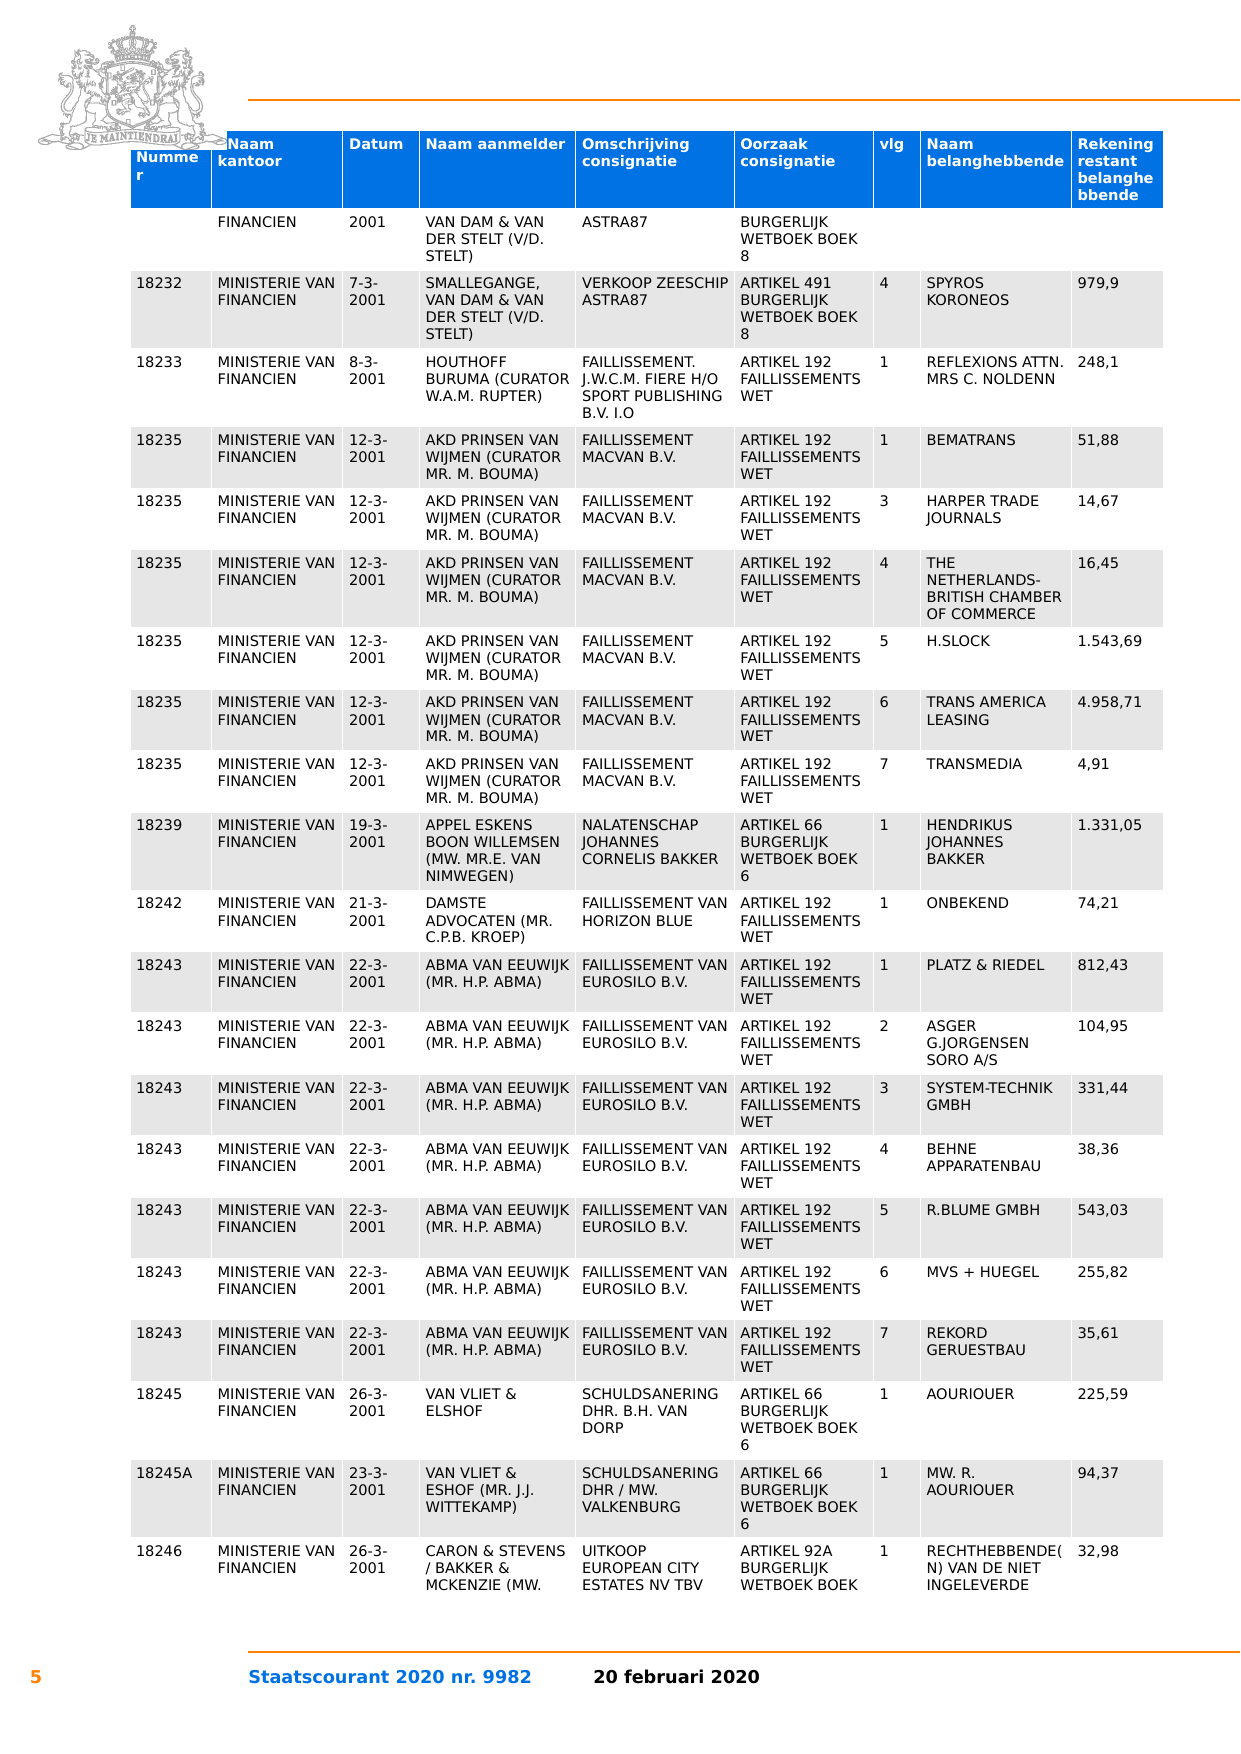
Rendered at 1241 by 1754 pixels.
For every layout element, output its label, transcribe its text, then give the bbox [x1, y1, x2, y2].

table_cell MINISTERIE VAN FINANCIEN [212, 628, 342, 689]
table_cell 18235 [131, 690, 211, 750]
table_cell 1 [874, 813, 920, 890]
table_cell FAILLISSEMENT MACVAN B.V. [576, 690, 734, 750]
table_cell 543,03 [1072, 1198, 1163, 1258]
table_cell H.SLOCK [921, 628, 1071, 689]
table_cell ABMA VAN EEUWIJK (MR. H.P. ABMA) [420, 1198, 575, 1258]
table_cell 18245 [131, 1382, 211, 1459]
table_cell ARTIKEL 192 FAILLISSEMENTSWET [735, 1198, 873, 1258]
table_cell ARTIKEL 192 FAILLISSEMENTSWET [735, 751, 873, 811]
table_cell FAILLISSEMENT MACVAN B.V. [576, 550, 734, 627]
table_cell 21-3-2001 [343, 891, 419, 951]
table_cell ASGER G.JORGENSEN SORO A/S [921, 1014, 1071, 1074]
table_cell ARTIKEL 192 FAILLISSEMENTSWET [735, 690, 873, 750]
table_cell TRANSMEDIA [921, 751, 1071, 811]
table_cell ARTIKEL 192 FAILLISSEMENTSWET [735, 550, 873, 627]
table_cell 1.543,69 [1072, 628, 1163, 689]
table_cell MINISTERIE VAN FINANCIEN [212, 1460, 342, 1537]
table_cell ARTIKEL 491 BURGERLIJK WETBOEK BOEK 8 [735, 271, 873, 348]
table_cell AKD PRINSEN VAN WIJMEN (CURATOR MR. M. BOUMA) [420, 690, 575, 750]
table_cell 1 [874, 891, 920, 951]
table_cell ABMA VAN EEUWIJK (MR. H.P. ABMA) [420, 952, 575, 1012]
table_cell 12-3-2001 [343, 690, 419, 750]
table_cell TRANS AMERICA LEASING [921, 690, 1071, 750]
table_cell 26-3-2001 [343, 1382, 419, 1459]
table_cell VAN VLIET & ESHOF (MR. J.J. WITTEKAMP) [420, 1460, 575, 1537]
table_cell ARTIKEL 192 FAILLISSEMENTSWET [735, 1075, 873, 1135]
table_cell 18233 [131, 349, 211, 426]
table_cell FAILLISSEMENT MACVAN B.V. [576, 489, 734, 549]
table_cell 18239 [131, 813, 211, 890]
table_cell ARTIKEL 192 FAILLISSEMENTSWET [735, 1259, 873, 1319]
table_cell MINISTERIE VAN FINANCIEN [212, 952, 342, 1012]
table_cell ASTRA87 [576, 209, 734, 269]
table_cell 6 [874, 690, 920, 750]
table_cell ABMA VAN EEUWIJK (MR. H.P. ABMA) [420, 1075, 575, 1135]
table_cell 1.331,05 [1072, 813, 1163, 890]
table_cell SYSTEM-TECHNIK GMBH [921, 1075, 1071, 1135]
table_header Rekening restant belanghebbende [1072, 131, 1163, 208]
table_cell ABMA VAN EEUWIJK (MR. H.P. ABMA) [420, 1014, 575, 1074]
table_cell 22-3-2001 [343, 1259, 419, 1319]
table_cell FAILLISSEMENT VAN EUROSILO B.V. [576, 1075, 734, 1135]
table_cell FAILLISSEMENT VAN HORIZON BLUE [576, 891, 734, 951]
table_header Oorzaak consignatie [735, 131, 873, 208]
table_cell MINISTERIE VAN FINANCIEN [212, 550, 342, 627]
table_cell MINISTERIE VAN FINANCIEN [212, 1259, 342, 1319]
table_cell UITKOOP EUROPEAN CITY ESTATES NV TBV [576, 1538, 734, 1598]
table_cell SPYROS KORONEOS [921, 271, 1071, 348]
table_cell 19-3-2001 [343, 813, 419, 890]
table_header vlg [874, 131, 920, 208]
table_cell MINISTERIE VAN FINANCIEN [212, 427, 342, 488]
table_header Nummer [131, 150, 211, 208]
table_cell ARTIKEL 192 FAILLISSEMENTSWET [735, 349, 873, 426]
table_cell [874, 209, 920, 269]
table_cell MINISTERIE VAN FINANCIEN [212, 1014, 342, 1074]
table_cell AKD PRINSEN VAN WIJMEN (CURATOR MR. M. BOUMA) [420, 489, 575, 549]
table_cell 12-3-2001 [343, 751, 419, 811]
table_cell ARTIKEL 192 FAILLISSEMENTSWET [735, 489, 873, 549]
table_cell FAILLISSEMENT VAN EUROSILO B.V. [576, 1320, 734, 1381]
table_cell REKORD GERUESTBAU [921, 1320, 1071, 1381]
table_cell FAILLISSEMENT MACVAN B.V. [576, 751, 734, 811]
table_cell 18235 [131, 489, 211, 549]
table_cell 18235 [131, 628, 211, 689]
table_cell MINISTERIE VAN FINANCIEN [212, 1320, 342, 1381]
table_cell PLATZ & RIEDEL [921, 952, 1071, 1012]
table_cell 4,91 [1072, 751, 1163, 811]
table_cell ARTIKEL 66 BURGERLIJK WETBOEK BOEK 6 [735, 813, 873, 890]
table_cell MINISTERIE VAN FINANCIEN [212, 489, 342, 549]
table_cell 22-3-2001 [343, 1198, 419, 1258]
table_cell 1 [874, 427, 920, 488]
table_cell MINISTERIE VAN FINANCIEN [212, 271, 342, 348]
table_cell MINISTERIE VAN FINANCIEN [212, 1136, 342, 1196]
table_cell ARTIKEL 192 FAILLISSEMENTSWET [735, 628, 873, 689]
table_cell 2 [874, 1014, 920, 1074]
table_cell MINISTERIE VAN FINANCIEN [212, 1198, 342, 1258]
table_cell ABMA VAN EEUWIJK (MR. H.P. ABMA) [420, 1320, 575, 1381]
table_cell ARTIKEL 192 FAILLISSEMENTSWET [735, 952, 873, 1012]
table_cell 8-3-2001 [343, 349, 419, 426]
table_cell ARTIKEL 66 BURGERLIJK WETBOEK BOEK 6 [735, 1382, 873, 1459]
table_cell AOURIOUER [921, 1382, 1071, 1459]
table_cell MINISTERIE VAN FINANCIEN [212, 891, 342, 951]
table_cell 18243 [131, 1014, 211, 1074]
table_cell NALATENSCHAP JOHANNES CORNELIS BAKKER [576, 813, 734, 890]
table_cell 23-3-2001 [343, 1460, 419, 1537]
table_cell 74,21 [1072, 891, 1163, 951]
table_cell 12-3-2001 [343, 628, 419, 689]
table_cell MINISTERIE VAN FINANCIEN [212, 1075, 342, 1135]
table_cell 5 [874, 1198, 920, 1258]
table_cell 12-3-2001 [343, 550, 419, 627]
table_cell FAILLISSEMENT VAN EUROSILO B.V. [576, 1014, 734, 1074]
table_cell 14,67 [1072, 489, 1163, 549]
table_cell 35,61 [1072, 1320, 1163, 1381]
table_cell FAILLISSEMENT VAN EUROSILO B.V. [576, 1198, 734, 1258]
table_header Naam aanmelder [420, 131, 575, 208]
table_cell 18243 [131, 1259, 211, 1319]
table_cell 22-3-2001 [343, 1320, 419, 1381]
table_cell REFLEXIONS ATTN. MRS C. NOLDENN [921, 349, 1071, 426]
table_cell SCHULDSANERING DHR. B.H. VAN DORP [576, 1382, 734, 1459]
table_cell BURGERLIJK WETBOEK BOEK 8 [735, 209, 873, 269]
table_cell AKD PRINSEN VAN WIJMEN (CURATOR MR. M. BOUMA) [420, 427, 575, 488]
table_cell 38,36 [1072, 1136, 1163, 1196]
table_cell THE NETHERLANDS-BRITISH CHAMBER OF COMMERCE [921, 550, 1071, 627]
table_cell 6 [874, 1259, 920, 1319]
table_cell MW. R. AOURIOUER [921, 1460, 1071, 1537]
table_cell ARTIKEL 192 FAILLISSEMENTSWET [735, 1014, 873, 1074]
table_cell 104,95 [1072, 1014, 1163, 1074]
table_cell VAN VLIET & ELSHOF [420, 1382, 575, 1459]
table_cell 3 [874, 489, 920, 549]
table_cell 7 [874, 751, 920, 811]
table_cell 16,45 [1072, 550, 1163, 627]
table_cell ARTIKEL 192 FAILLISSEMENTSWET [735, 1136, 873, 1196]
table_cell 18243 [131, 1320, 211, 1381]
table_cell MVS + HUEGEL [921, 1259, 1071, 1319]
table_cell [1072, 209, 1163, 269]
table_cell SCHULDSANERING DHR / MW. VALKENBURG [576, 1460, 734, 1537]
table_header Omschrijving consignatie [576, 131, 734, 208]
table_cell 7-3-2001 [343, 271, 419, 348]
table_cell 1 [874, 1382, 920, 1459]
table_cell MINISTERIE VAN FINANCIEN [212, 813, 342, 890]
table_cell 18245A [131, 1460, 211, 1537]
table_cell MINISTERIE VAN FINANCIEN [212, 1382, 342, 1459]
table_cell ABMA VAN EEUWIJK (MR. H.P. ABMA) [420, 1259, 575, 1319]
table_cell 18232 [131, 271, 211, 348]
table_cell ARTIKEL 192 FAILLISSEMENTSWET [735, 427, 873, 488]
table_cell AKD PRINSEN VAN WIJMEN (CURATOR MR. M. BOUMA) [420, 550, 575, 627]
table_header Naam belanghebbende [921, 131, 1071, 208]
table_cell 18235 [131, 751, 211, 811]
table_cell SMALLEGANGE, VAN DAM & VAN DER STELT (V/D. STELT) [420, 271, 575, 348]
table_cell 18235 [131, 550, 211, 627]
table_cell DAMSTE ADVOCATEN (MR. C.P.B. KROEP) [420, 891, 575, 951]
table_cell 7 [874, 1320, 920, 1381]
table_cell FINANCIEN [212, 209, 342, 269]
table_cell 1 [874, 952, 920, 1012]
table_cell 18243 [131, 1136, 211, 1196]
table_cell RECHTHEBBENDE(N) VAN DE NIET INGELEVERDE [921, 1538, 1071, 1598]
table_cell 18243 [131, 1075, 211, 1135]
table_cell ARTIKEL 192 FAILLISSEMENTSWET [735, 891, 873, 951]
table_cell 812,43 [1072, 952, 1163, 1012]
table_cell FAILLISSEMENT. J.W.C.M. FIERE H/O SPORT PUBLISHING B.V. I.O [576, 349, 734, 426]
table_cell FAILLISSEMENT MACVAN B.V. [576, 628, 734, 689]
table_cell 22-3-2001 [343, 1075, 419, 1135]
table_cell 4 [874, 271, 920, 348]
table_cell APPEL ESKENS BOON WILLEMSEN (MW. MR.E. VAN NIMWEGEN) [420, 813, 575, 890]
table_cell CARON & STEVENS / BAKKER & MCKENZIE (MW. [420, 1538, 575, 1598]
table_cell FAILLISSEMENT VAN EUROSILO B.V. [576, 1136, 734, 1196]
table_cell R.BLUME GMBH [921, 1198, 1071, 1258]
table_cell MINISTERIE VAN FINANCIEN [212, 751, 342, 811]
table_cell 22-3-2001 [343, 952, 419, 1012]
table_cell 1 [874, 349, 920, 426]
table_cell ABMA VAN EEUWIJK (MR. H.P. ABMA) [420, 1136, 575, 1196]
table_cell AKD PRINSEN VAN WIJMEN (CURATOR MR. M. BOUMA) [420, 628, 575, 689]
table_cell ARTIKEL 192 FAILLISSEMENTSWET [735, 1320, 873, 1381]
table_cell 32,98 [1072, 1538, 1163, 1598]
table_cell BEMATRANS [921, 427, 1071, 488]
table_cell 26-3-2001 [343, 1538, 419, 1598]
table_cell MINISTERIE VAN FINANCIEN [212, 690, 342, 750]
table_cell [921, 209, 1071, 269]
table_cell HENDRIKUS JOHANNES BAKKER [921, 813, 1071, 890]
table_cell 331,44 [1072, 1075, 1163, 1135]
table_header Datum [343, 131, 419, 208]
table_cell FAILLISSEMENT MACVAN B.V. [576, 427, 734, 488]
table_cell ARTIKEL 66 BURGERLIJK WETBOEK BOEK 6 [735, 1460, 873, 1537]
table_cell 22-3-2001 [343, 1136, 419, 1196]
table_cell MINISTERIE VAN FINANCIEN [212, 349, 342, 426]
table_cell VERKOOP ZEESCHIP ASTRA87 [576, 271, 734, 348]
table_cell 248,1 [1072, 349, 1163, 426]
table_cell AKD PRINSEN VAN WIJMEN (CURATOR MR. M. BOUMA) [420, 751, 575, 811]
table_cell 255,82 [1072, 1259, 1163, 1319]
table_cell 4 [874, 1136, 920, 1196]
picture [38, 25, 227, 150]
table_cell 18243 [131, 952, 211, 1012]
table_cell [131, 209, 211, 269]
table_cell 18235 [131, 427, 211, 488]
table_cell 18242 [131, 891, 211, 951]
table_cell 18243 [131, 1198, 211, 1258]
table_cell 3 [874, 1075, 920, 1135]
table_cell 225,59 [1072, 1382, 1163, 1459]
table_cell 94,37 [1072, 1460, 1163, 1537]
table_cell FAILLISSEMENT VAN EUROSILO B.V. [576, 1259, 734, 1319]
table_cell 51,88 [1072, 427, 1163, 488]
table_cell 5 [874, 628, 920, 689]
table_cell 4.958,71 [1072, 690, 1163, 750]
table_cell BEHNE APPARATENBAU [921, 1136, 1071, 1196]
table_cell 2001 [343, 209, 419, 269]
table_cell 1 [874, 1460, 920, 1537]
table_cell 12-3-2001 [343, 489, 419, 549]
table_cell 12-3-2001 [343, 427, 419, 488]
table_cell HARPER TRADE JOURNALS [921, 489, 1071, 549]
table_cell FAILLISSEMENT VAN EUROSILO B.V. [576, 952, 734, 1012]
table_cell HOUTHOFF BURUMA (CURATOR W.A.M. RUPTER) [420, 349, 575, 426]
table_cell 1 [874, 1538, 920, 1598]
table_header Naam kantoor [212, 131, 342, 208]
table_cell 22-3-2001 [343, 1014, 419, 1074]
table_cell 4 [874, 550, 920, 627]
table_cell MINISTERIE VAN FINANCIEN [212, 1538, 342, 1598]
table_cell VAN DAM & VAN DER STELT (V/D. STELT) [420, 209, 575, 269]
table_cell 979,9 [1072, 271, 1163, 348]
table_cell 18246 [131, 1538, 211, 1598]
table_cell ARTIKEL 92A BURGERLIJK WETBOEK BOEK [735, 1538, 873, 1598]
table_cell ONBEKEND [921, 891, 1071, 951]
